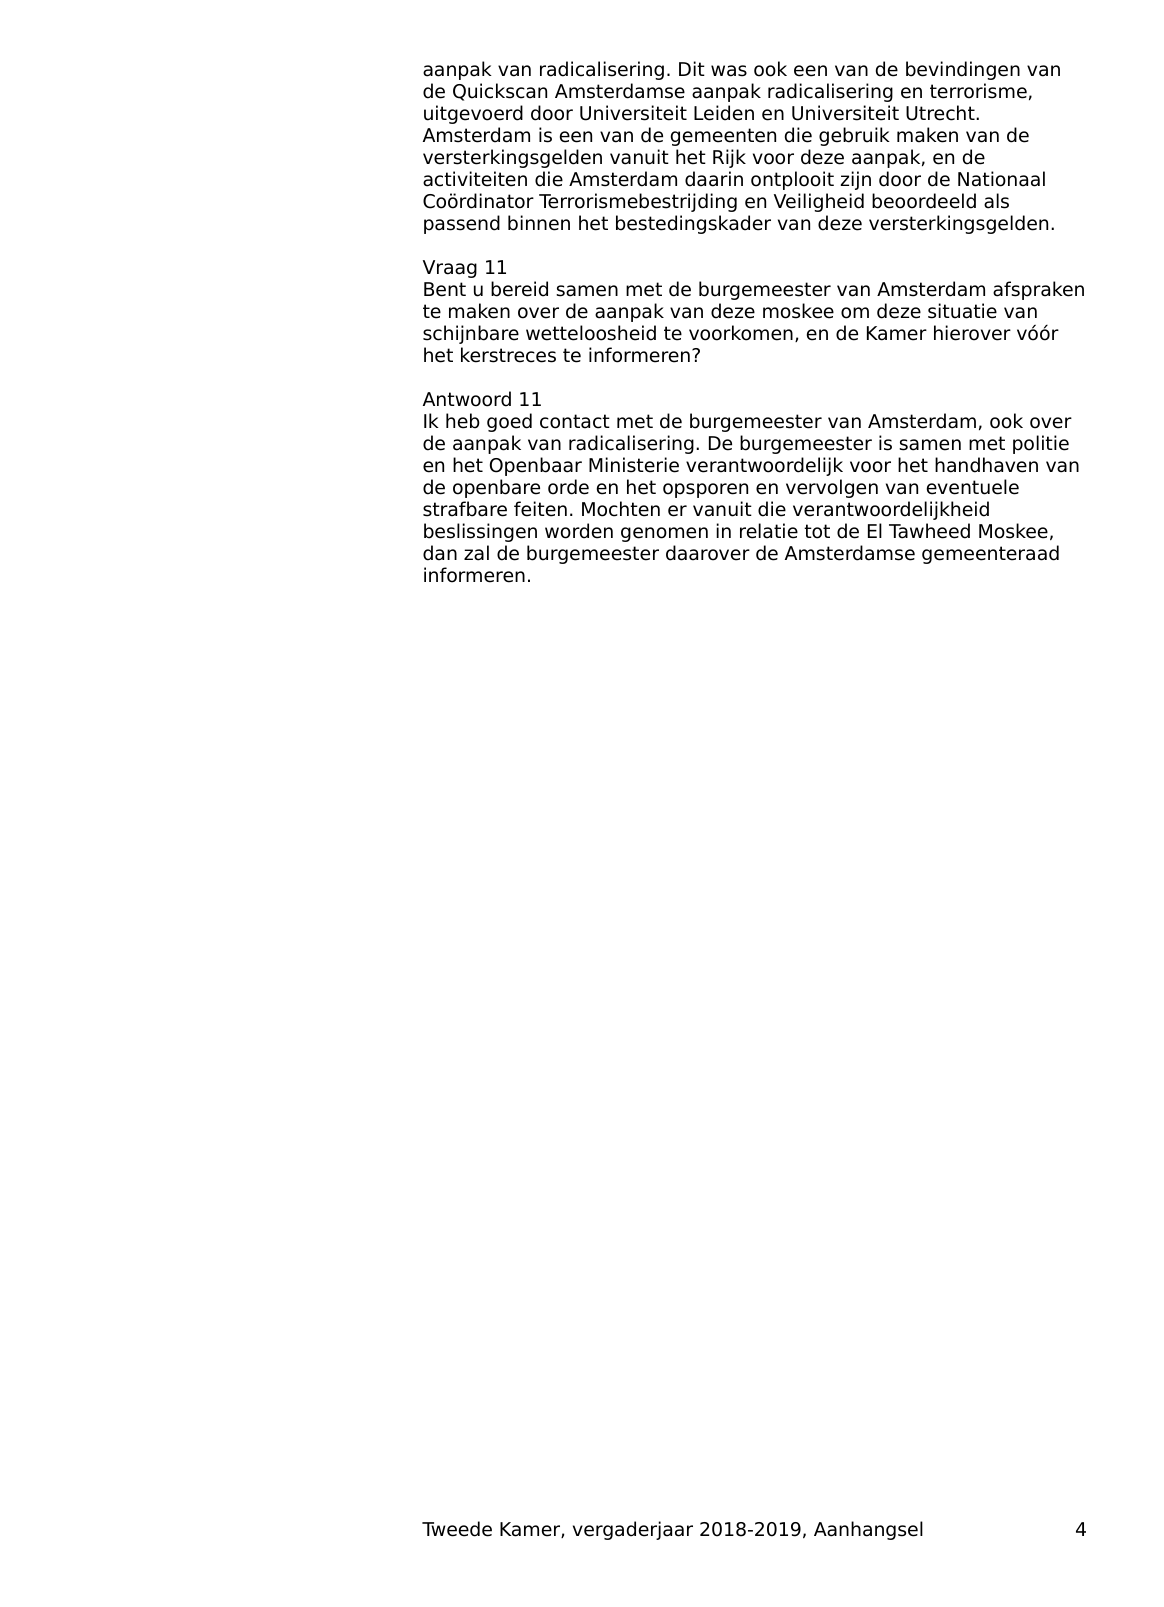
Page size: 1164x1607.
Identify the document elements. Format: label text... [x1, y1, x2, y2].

text Amsterdam is een van de gemeenten die gebruik maken van de versterkingsgelden vanuit het Rijk voor deze aanpak, en de activiteiten die Amsterdam daarin ontplooit zijn door de Nationaal Coördinator Terrorismebestrijding en Veiligheid beoordeeld als passend binnen het bestedingskader van deze versterkingsgelden. [422, 125, 1087, 235]
text Bent u bereid samen met de burgemeester van Amsterdam afspraken te maken over de aanpak van deze moskee om deze situatie van schijnbare wetteloosheid te voorkomen, en de Kamer hierover vóór het kerstreces te informeren? [422, 279, 1087, 367]
text Vraag 11 [422, 257, 1087, 279]
text Ik heb goed contact met de burgemeester van Amsterdam, ook over de aanpak van radicalisering. De burgemeester is samen met politie en het Openbaar Ministerie verantwoordelijk voor het handhaven van de openbare orde en het opsporen en vervolgen van eventuele strafbare feiten. Mochten er vanuit die verantwoordelijkheid beslissingen worden genomen in relatie tot de El Tawheed Moskee, dan zal de burgemeester daarover de Amsterdamse gemeenteraad informeren. [422, 411, 1087, 587]
text Antwoord 11 [422, 389, 1087, 411]
text aanpak van radicalisering. Dit was ook een van de bevindingen van de Quickscan Amsterdamse aanpak radicalisering en terrorisme, uitgevoerd door Universiteit Leiden en Universiteit Utrecht. [422, 59, 1087, 125]
